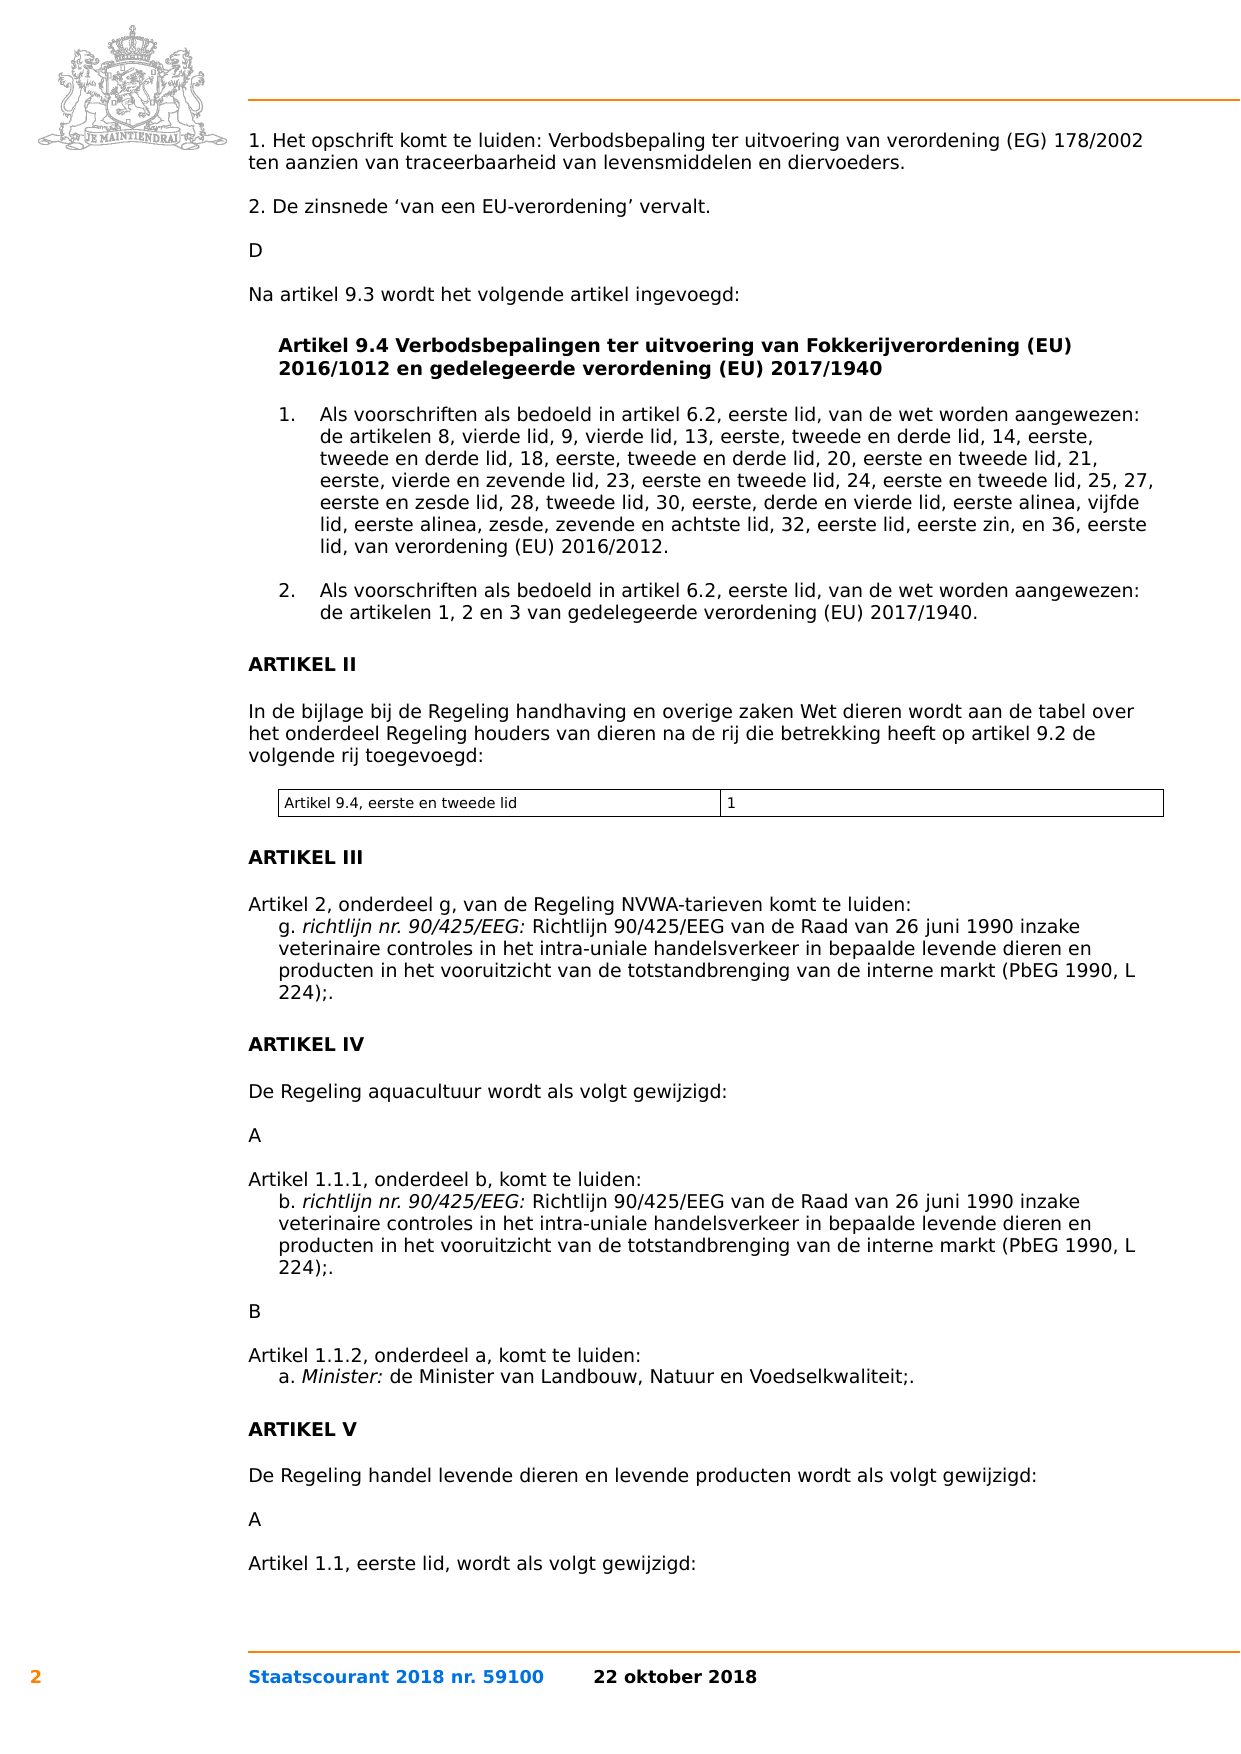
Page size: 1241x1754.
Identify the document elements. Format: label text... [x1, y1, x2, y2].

text Artikel 1.1.1, onderdeel b, komt te luiden: [248, 1169, 1163, 1191]
text Artikel 2, onderdeel g, van de Regeling NVWA-tarieven komt te luiden: [248, 894, 1163, 916]
text A [248, 1509, 1163, 1531]
table_header Artikel 9.4, eerste en tweede lid [279, 790, 720, 816]
text g. richtlijn nr. 90/425/EEG: Richtlijn 90/425/EEG van de Raad van 26 juni 1990 inzake veterinaire controles in het intra-uniale handelsverkeer in bepaalde levende dieren en producten in het vooruitzicht van de totstandbrenging van de interne markt (PbEG 1990, L 224);. [278, 916, 1163, 1004]
text 1. Als voorschriften als bedoeld in artikel 6.2, eerste lid, van de wet worden aangewezen: de artikelen 8, vierde lid, 9, vierde lid, 13, eerste, tweede en derde lid, 14, eerste, tweede en derde lid, 18, eerste, tweede en derde lid, 20, eerste en tweede lid, 21, eerste, vierde en zevende lid, 23, eerste en tweede lid, 24, eerste en tweede lid, 25, 27, eerste en zesde lid, 28, tweede lid, 30, eerste, derde en vierde lid, eerste alinea, vijfde lid, eerste alinea, zesde, zevende en achtste lid, 32, eerste lid, eerste zin, en 36, eerste lid, van verordening (EU) 2016/2012. [278, 404, 1163, 558]
subtitle ARTIKEL III [248, 847, 1163, 869]
text B [248, 1301, 1163, 1323]
text Artikel 1.1.2, onderdeel a, komt te luiden: [248, 1344, 1163, 1366]
subtitle ARTIKEL II [248, 654, 1163, 676]
table_header 1 [721, 790, 1163, 816]
subtitle Artikel 9.4 Verbodsbepalingen ter uitvoering van Fokkerijverordening (EU) 2016/1012 en gedelegeerde verordening (EU) 2017/1940 [278, 335, 1163, 379]
text De Regeling handel levende dieren en levende producten wordt als volgt gewijzigd: [248, 1465, 1163, 1487]
subtitle ARTIKEL V [248, 1418, 1163, 1440]
text De Regeling aquacultuur wordt als volgt gewijzigd: [248, 1081, 1163, 1103]
picture [38, 25, 227, 150]
text b. richtlijn nr. 90/425/EEG: Richtlijn 90/425/EEG van de Raad van 26 juni 1990 inzake veterinaire controles in het intra-uniale handelsverkeer in bepaalde levende dieren en producten in het vooruitzicht van de totstandbrenging van de interne markt (PbEG 1990, L 224);. [278, 1191, 1163, 1279]
text 2. De zinsnede ‘van een EU-verordening’ vervalt. [248, 196, 1163, 218]
subtitle ARTIKEL IV [248, 1034, 1163, 1056]
text D [248, 239, 1163, 262]
text Artikel 1.1, eerste lid, wordt als volgt gewijzigd: [248, 1553, 1163, 1575]
text a. Minister: de Minister van Landbouw, Natuur en Voedselkwaliteit;. [278, 1366, 1163, 1388]
text 2. Als voorschriften als bedoeld in artikel 6.2, eerste lid, van de wet worden aangewezen: de artikelen 1, 2 en 3 van gedelegeerde verordening (EU) 2017/1940. [278, 580, 1163, 624]
text In de bijlage bij de Regeling handhaving en overige zaken Wet dieren wordt aan de tabel over het onderdeel Regeling houders van dieren na de rij die betrekking heeft op artikel 9.2 de volgende rij toegevoegd: [248, 701, 1163, 767]
text 1. Het opschrift komt te luiden: Verbodsbepaling ter uitvoering van verordening (EG) 178/2002 ten aanzien van traceerbaarheid van levensmiddelen en diervoeders. [248, 130, 1163, 174]
text A [248, 1125, 1163, 1147]
text Na artikel 9.3 wordt het volgende artikel ingevoegd: [248, 283, 1163, 305]
